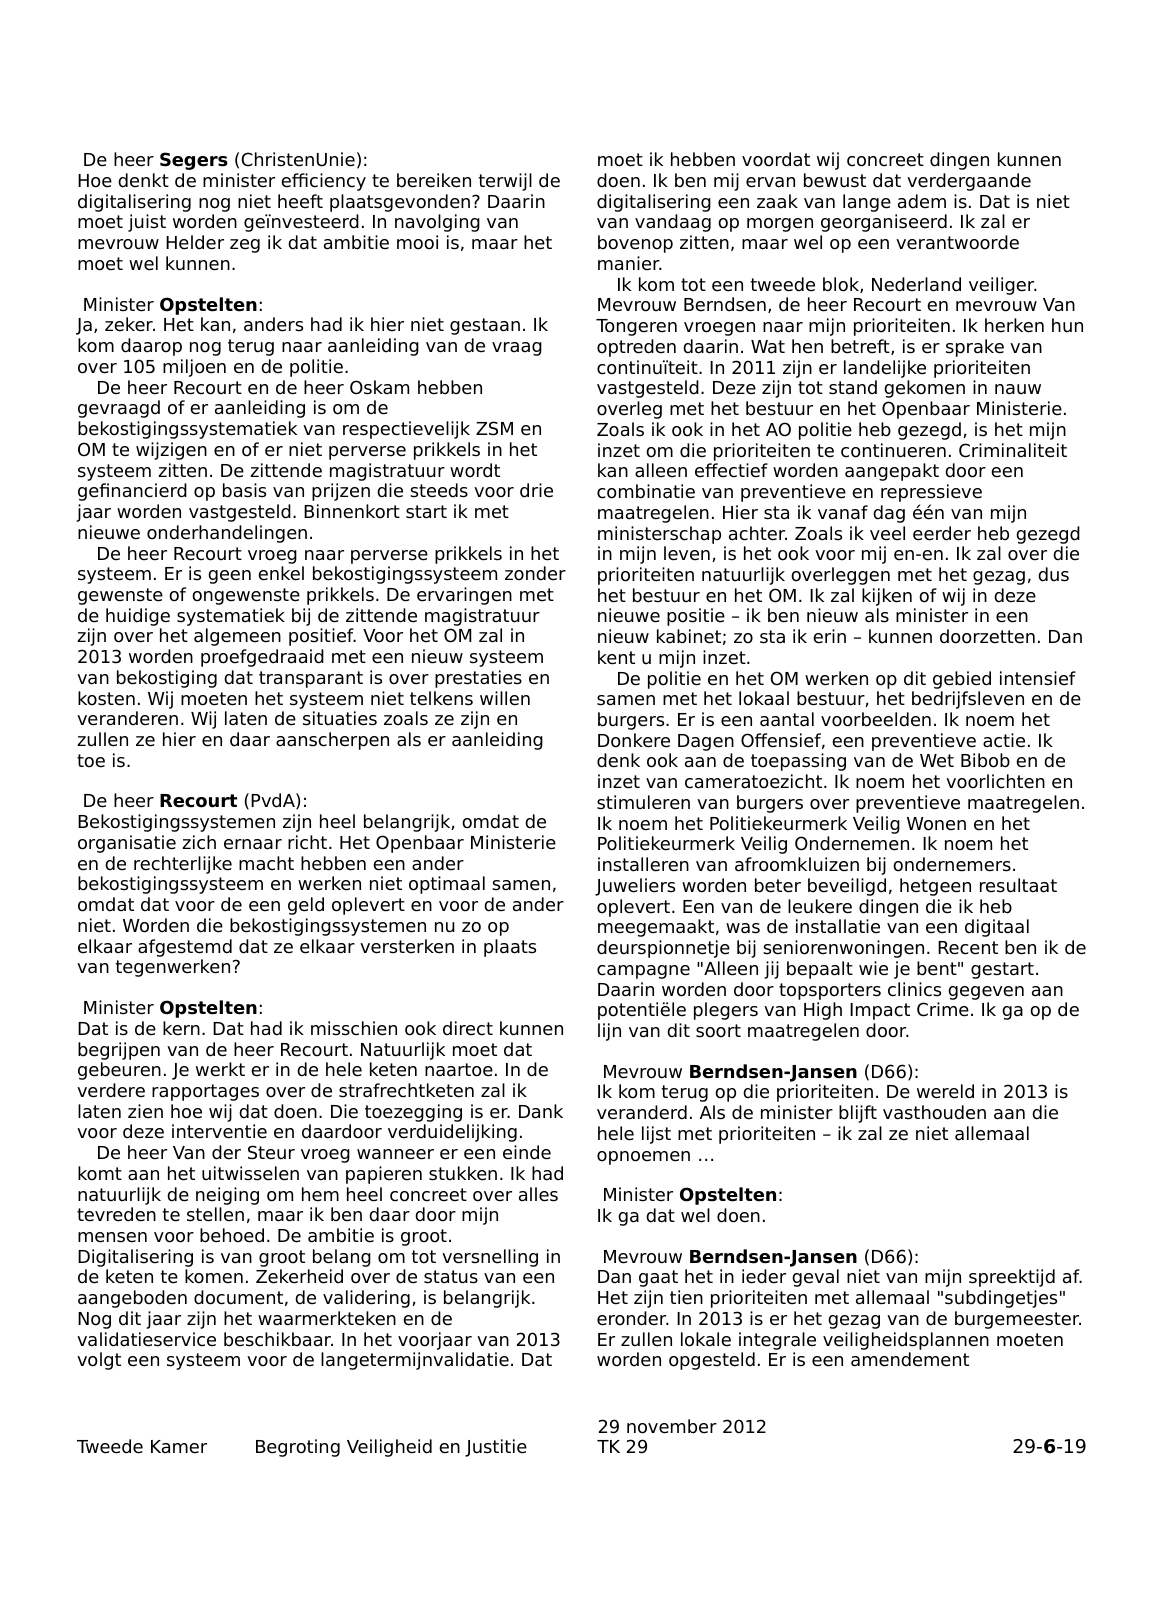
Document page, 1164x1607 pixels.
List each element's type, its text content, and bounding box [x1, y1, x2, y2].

text De heer Van der Steur vroeg wanneer er een einde komt aan het uitwisselen van papieren stukken. Ik had natuurlijk de neiging om hem heel concreet over alles tevreden te stellen, maar ik ben daar door mijn mensen voor behoed. De ambitie is groot. Digitalisering is van groot belang om tot versnelling in de keten te komen. Zekerheid over de status van een aangeboden document, de validering, is belangrijk. Nog dit jaar zijn het waarmerkteken en de validatieservice beschikbaar. In het voorjaar van 2013 volgt een systeem voor de langetermijnvalidatie. Dat [77, 1143, 567, 1371]
text De heer Segers (ChristenUnie): [77, 150, 567, 171]
text De politie en het OM werken op dit gebied intensief samen met het lokaal bestuur, het bedrijfsleven en de burgers. Er is een aantal voorbeelden. Ik noem het Donkere Dagen Offensief, een preventieve actie. Ik denk ook aan de toepassing van de Wet Bibob en de inzet van cameratoezicht. Ik noem het voorlichten en stimuleren van burgers over preventieve maatregelen. Ik noem het Politiekeurmerk Veilig Wonen en het Politiekeurmerk Veilig Ondernemen. Ik noem het installeren van afroomkluizen bij ondernemers. Juweliers worden beter beveiligd, hetgeen resultaat oplevert. Een van de leukere dingen die ik heb meegemaakt, was de installatie van een digitaal deurspionnetje bij seniorenwoningen. Recent ben ik de campagne "Alleen jij bepaalt wie je bent" gestart. Daarin worden door topsporters clinics gegeven aan potentiële plegers van High Impact Crime. Ik ga op de lijn van dit soort maatregelen door. [596, 668, 1087, 1042]
text Minister Opstelten: [77, 998, 567, 1019]
text Dan gaat het in ieder geval niet van mijn spreektijd af. Het zijn tien prioriteiten met allemaal "subdingetjes" eronder. In 2013 is er het gezag van de burgemeester. Er zullen lokale integrale veiligheidsplannen moeten worden opgesteld. Er is een amendement [596, 1267, 1087, 1371]
text Ik kom tot een tweede blok, Nederland veiliger. Mevrouw Berndsen, de heer Recourt en mevrouw Van Tongeren vroegen naar mijn prioriteiten. Ik herken hun optreden daarin. Wat hen betreft, is er sprake van continuïteit. In 2011 zijn er landelijke prioriteiten vastgesteld. Deze zijn tot stand gekomen in nauw overleg met het bestuur en het Openbaar Ministerie. Zoals ik ook in het AO politie heb gezegd, is het mijn inzet om die prioriteiten te continueren. Criminaliteit kan alleen effectief worden aangepakt door een combinatie van preventieve en repressieve maatregelen. Hier sta ik vanaf dag één van mijn ministerschap achter. Zoals ik veel eerder heb gezegd in mijn leven, is het ook voor mij en-en. Ik zal over die prioriteiten natuurlijk overleggen met het gezag, dus het bestuur en het OM. Ik zal kijken of wij in deze nieuwe positie – ik ben nieuw als minister in een nieuw kabinet; zo sta ik erin – kunnen doorzetten. Dan kent u mijn inzet. [596, 274, 1087, 668]
text Mevrouw Berndsen-Jansen (D66): [596, 1062, 1087, 1082]
text De heer Recourt (PvdA): [77, 791, 567, 812]
text moet ik hebben voordat wij concreet dingen kunnen doen. Ik ben mij ervan bewust dat verdergaande digitalisering een zaak van lange adem is. Dat is niet van vandaag op morgen georganiseerd. Ik zal er bovenop zitten, maar wel op een verantwoorde manier. [596, 150, 1087, 274]
text De heer Recourt vroeg naar perverse prikkels in het systeem. Er is geen enkel bekostigingssysteem zonder gewenste of ongewenste prikkels. De ervaringen met de huidige systematiek bij de zittende magistratuur zijn over het algemeen positief. Voor het OM zal in 2013 worden proefgedraaid met een nieuw systeem van bekostiging dat transparant is over prestaties en kosten. Wij moeten het systeem niet telkens willen veranderen. Wij laten de situaties zoals ze zijn en zullen ze hier en daar aanscherpen als er aanleiding toe is. [77, 543, 567, 771]
text Minister Opstelten: [596, 1185, 1087, 1206]
text De heer Recourt en de heer Oskam hebben gevraagd of er aanleiding is om de bekostigingssystematiek van respectievelijk ZSM en OM te wijzigen en of er niet perverse prikkels in het systeem zitten. De zittende magistratuur wordt gefinancierd op basis van prijzen die steeds voor drie jaar worden vastgesteld. Binnenkort start ik met nieuwe onderhandelingen. [77, 377, 567, 543]
text Hoe denkt de minister efficiency te bereiken terwijl de digitalisering nog niet heeft plaatsgevonden? Daarin moet juist worden geïnvesteerd. In navolging van mevrouw Helder zeg ik dat ambitie mooi is, maar het moet wel kunnen. [77, 171, 567, 274]
text Ik kom terug op die prioriteiten. De wereld in 2013 is veranderd. Als de minister blijft vasthouden aan die hele lijst met prioriteiten – ik zal ze niet allemaal opnoemen … [596, 1082, 1087, 1165]
text Bekostigingssystemen zijn heel belangrijk, omdat de organisatie zich ernaar richt. Het Openbaar Ministerie en de rechterlijke macht hebben een ander bekostigingssysteem en werken niet optimaal samen, omdat dat voor de een geld oplevert en voor de ander niet. Worden die bekostigingssystemen nu zo op elkaar afgestemd dat ze elkaar versterken in plaats van tegenwerken? [77, 812, 567, 978]
text Ja, zeker. Het kan, anders had ik hier niet gestaan. Ik kom daarop nog terug naar aanleiding van de vraag over 105 miljoen en de politie. [77, 315, 567, 377]
text Dat is de kern. Dat had ik misschien ook direct kunnen begrijpen van de heer Recourt. Natuurlijk moet dat gebeuren. Je werkt er in de hele keten naartoe. In de verdere rapportages over de strafrechtketen zal ik laten zien hoe wij dat doen. Die toezegging is er. Dank voor deze interventie en daardoor verduidelijking. [77, 1019, 567, 1143]
text Mevrouw Berndsen-Jansen (D66): [596, 1247, 1087, 1267]
text Minister Opstelten: [77, 294, 567, 315]
text Ik ga dat wel doen. [596, 1206, 1087, 1227]
